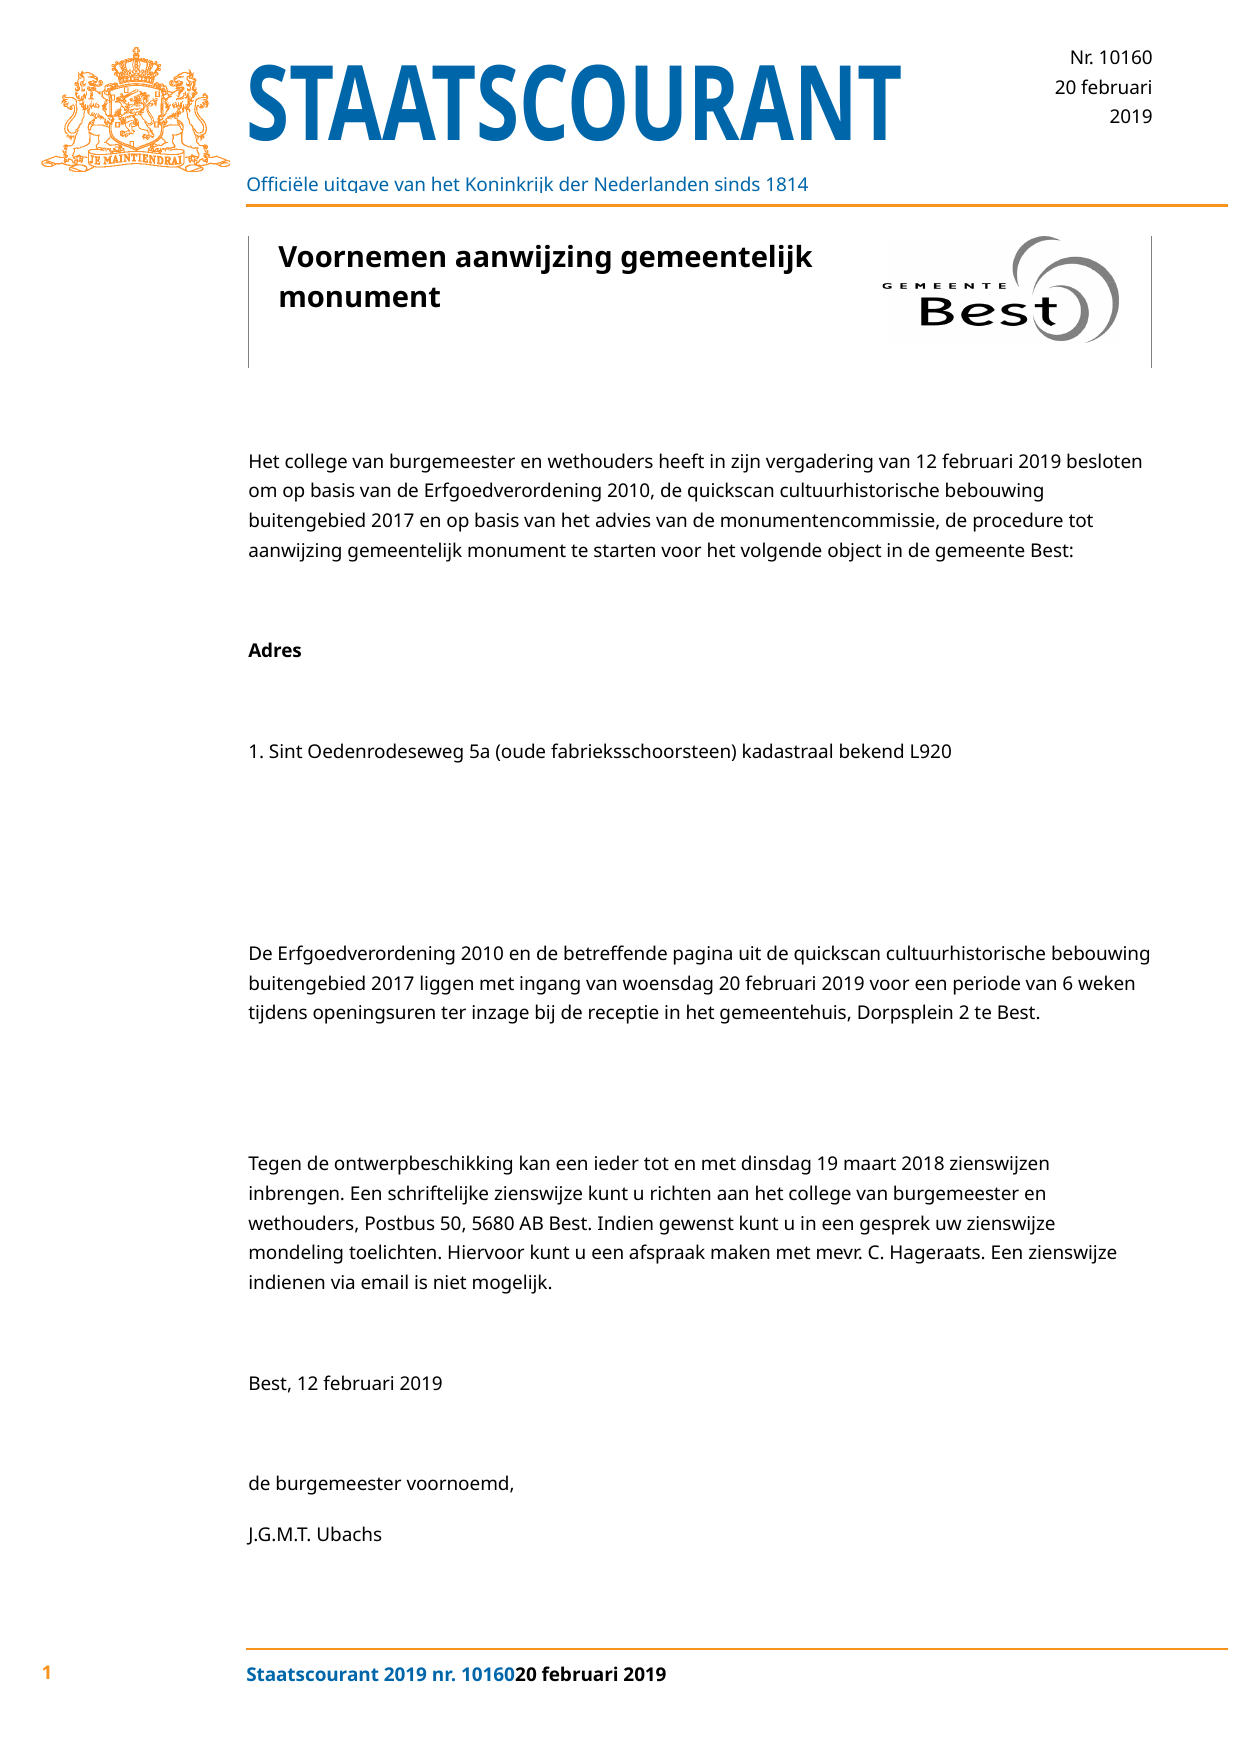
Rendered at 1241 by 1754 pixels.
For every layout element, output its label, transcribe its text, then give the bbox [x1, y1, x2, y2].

text Het college van burgemeester en wethouders heeft in zijn vergadering van 12 februari 2019 besloten om op basis van de Erfgoedverordening 2010, de quickscan cultuurhistorische bebouwing buitengebied 2017 en op basis van het advies van de monumentencommissie, de procedure tot aanwijzing gemeentelijk monument te starten voor het volgende object in de gemeente Best: [248, 448, 1152, 563]
text J.G.M.T. Ubachs [248, 1521, 1152, 1547]
table_header [1119, 236, 1151, 342]
table_header [850, 343, 1151, 368]
text de burgemeester voornoemd, [248, 1471, 1152, 1496]
text Tegen de ontwerpbeschikking kan een ieder tot en met dinsdag 19 maart 2018 zienswijzen inbrengen. Een schriftelijke zienswijze kunt u richten aan het college van burgemeester en wethouders, Postbus 50, 5680 AB Best. Indien gewenst kunt u in een gesprek uw zienswijze mondeling toelichten. Hiervoor kunt u een afspraak maken met mevr. C. Hageraats. Een zienswijze indienen via email is niet mogelijk. [248, 1151, 1152, 1295]
text 1. Sint Oedenrodeseweg 5a (oude fabrieksschoorsteen) kadastraal bekend L920 [248, 738, 1152, 764]
picture [41, 47, 231, 172]
text Best, 12 februari 2019 [248, 1370, 1152, 1396]
picture [882, 236, 1119, 343]
table_header Voornemen aanwijzing gemeentelijk monument [249, 236, 850, 368]
text De Erfgoedverordening 2010 en de betreffende pagina uit de quickscan cultuurhistorische bebouwing buitengebied 2017 liggen met ingang van woensdag 20 februari 2019 voor een periode van 6 weken tijdens openingsuren ter inzage bij de receptie in het gemeentehuis, Dorpsplein 2 te Best. [248, 940, 1152, 1025]
text Adres [248, 638, 1152, 663]
table_header [850, 236, 882, 342]
